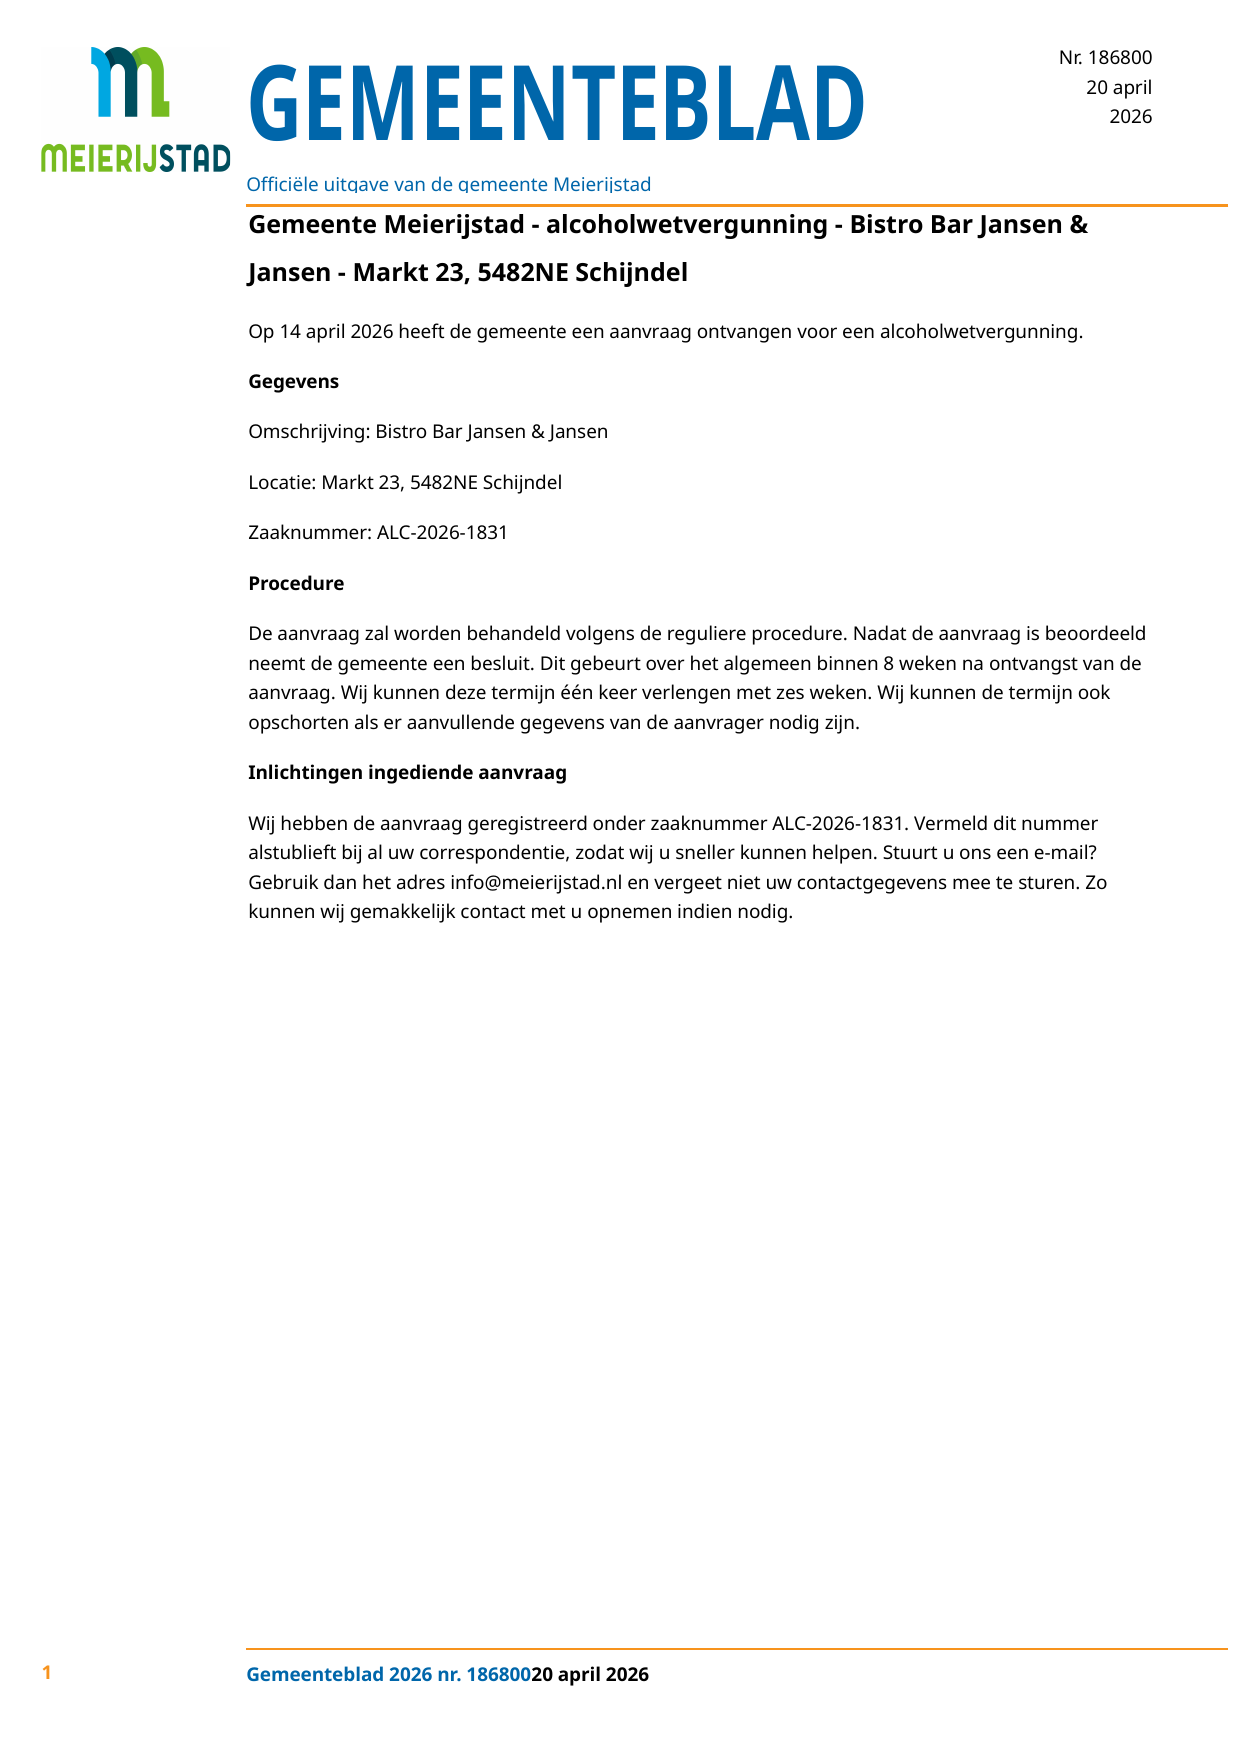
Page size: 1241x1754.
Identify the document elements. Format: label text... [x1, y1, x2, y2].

text Procedure [248, 570, 1152, 596]
text Op 14 april 2026 heeft de gemeente een aanvraag ontvangen voor een alcoholwetvergunning. [248, 318, 1152, 344]
text Gegevens [248, 368, 1152, 394]
text Omschrijving: Bistro Bar Jansen & Jansen [248, 419, 1152, 444]
text Zaaknummer: ALC-2026-1831 [248, 519, 1152, 545]
picture [41, 47, 231, 172]
text Inlichtingen ingediende aanvraag [248, 759, 1152, 785]
text De aanvraag zal worden behandeld volgens de reguliere procedure. Nadat de aanvraag is beoordeeld neemt de gemeente een besluit. Dit gebeurt over het algemeen binnen 8 weken na ontvangst van de aanvraag. Wij kunnen deze termijn één keer verlengen met zes weken. Wij kunnen de termijn ook opschorten als er aanvullende gegevens van de aanvrager nodig zijn. [248, 620, 1152, 735]
text Locatie: Markt 23, 5482NE Schijndel [248, 469, 1152, 495]
text Gemeente Meierijstad - alcoholwetvergunning - Bistro Bar Jansen & Jansen - Markt 23, 5482NE Schijndel [248, 207, 1152, 288]
text Wij hebben de aanvraag geregistreerd onder zaaknummer ALC-2026-1831. Vermeld dit nummer alstublieft bij al uw correspondentie, zodat wij u sneller kunnen helpen. Stuurt u ons een e-mail? Gebruik dan het adres info@meierijstad.nl en vergeet niet uw contactgegevens mee te sturen. Zo kunnen wij gemakkelijk contact met u opnemen indien nodig. [248, 810, 1152, 924]
